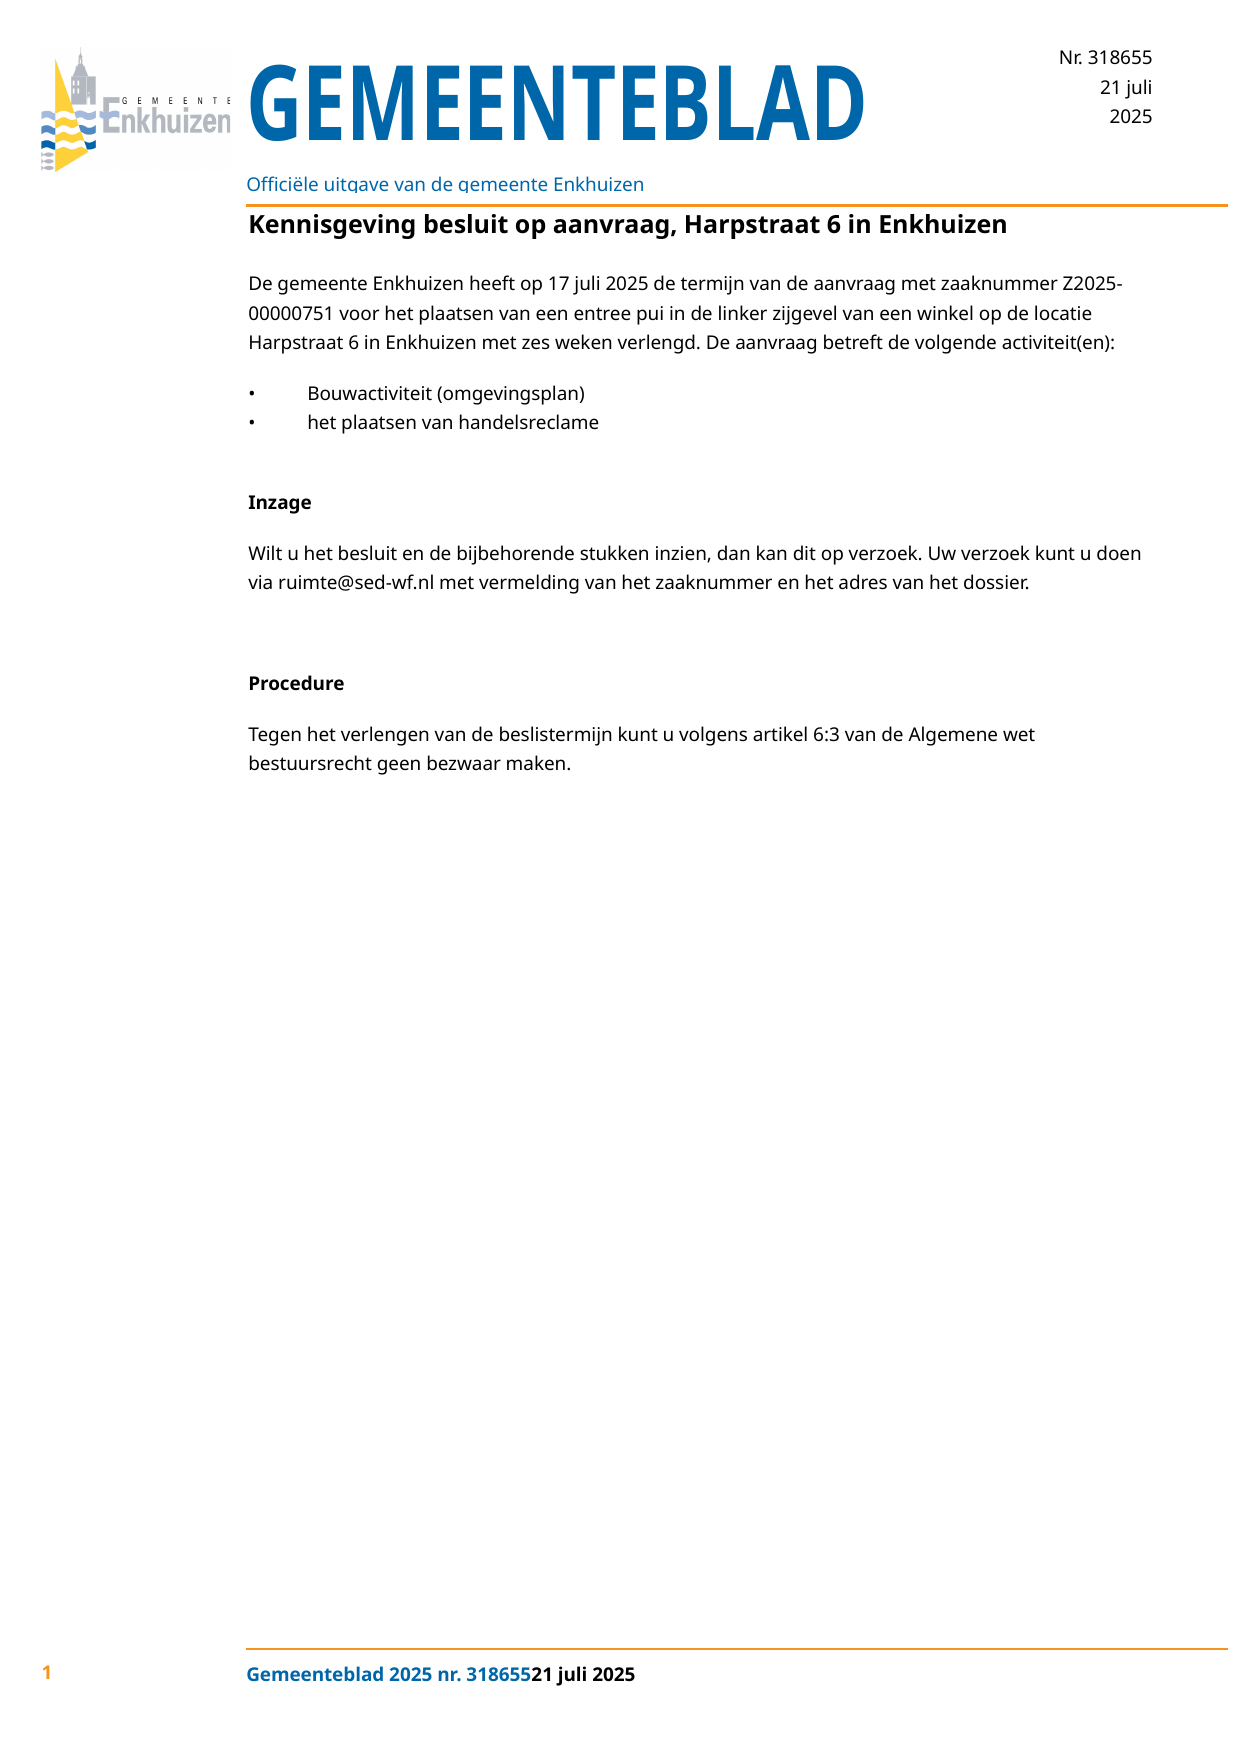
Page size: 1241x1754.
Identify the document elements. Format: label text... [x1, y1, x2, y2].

text De gemeente Enkhuizen heeft op 17 juli 2025 de termijn van de aanvraag met zaaknummer Z2025-00000751 voor het plaatsen van een entree pui in de linker zijgevel van een winkel op de locatie Harpstraat 6 in Enkhuizen met zes weken verlengd. De aanvraag betreft de volgende activiteit(en): [248, 270, 1152, 355]
list Bouwactiviteit (omgevingsplan) [248, 380, 1152, 406]
picture [41, 47, 231, 172]
text Tegen het verlengen van de beslistermijn kunt u volgens artikel 6:3 van de Algemene wet bestuursrecht geen bezwaar maken. [248, 721, 1152, 776]
text Procedure [248, 670, 1152, 696]
text Wilt u het besluit en de bijbehorende stukken inzien, dan kan dit op verzoek. Uw verzoek kunt u doen via ruimte@sed-wf.nl met vermelding van het zaaknummer en het adres van het dossier. [248, 540, 1152, 595]
text Inzage [248, 489, 1152, 515]
list het plaatsen van handelsreclame [248, 409, 1152, 435]
text Kennisgeving besluit op aanvraag, Harpstraat 6 in Enkhuizen [248, 207, 1152, 241]
